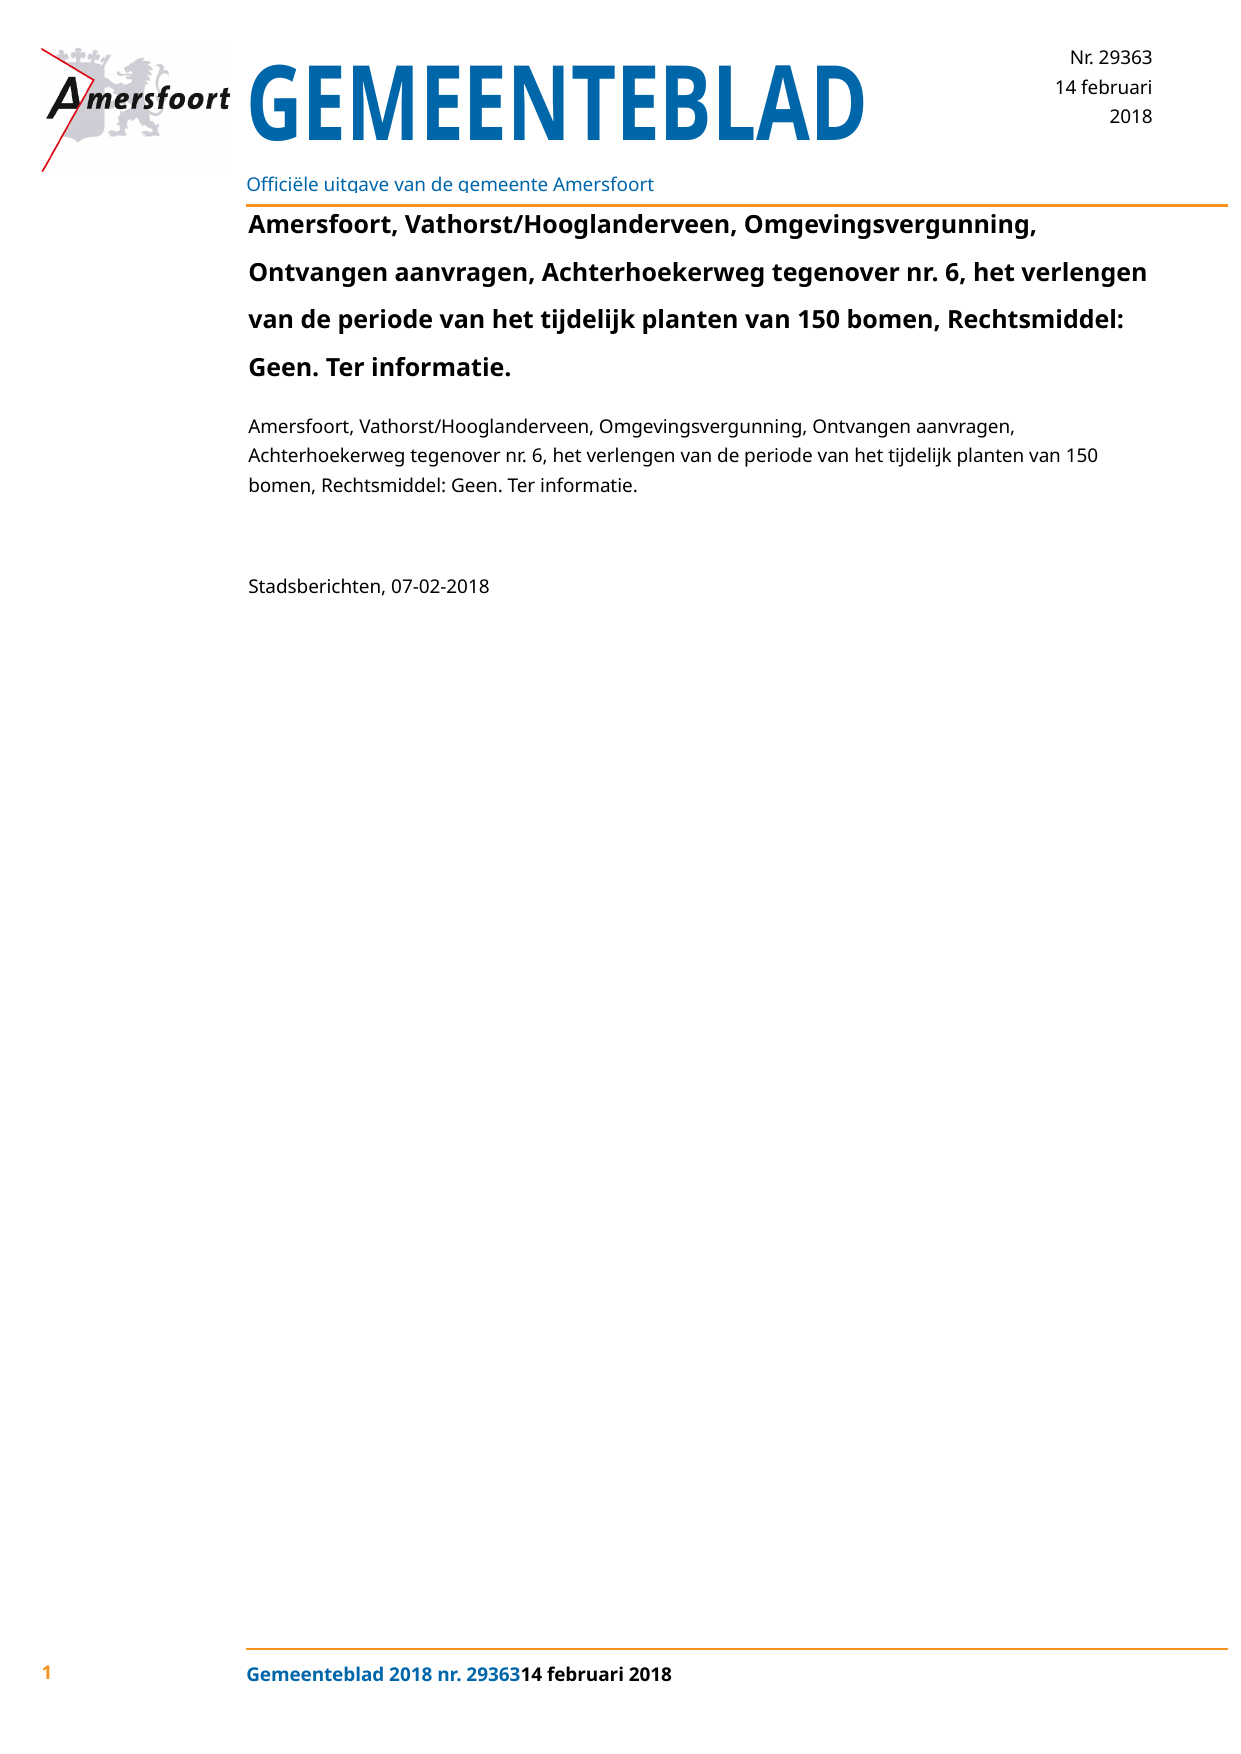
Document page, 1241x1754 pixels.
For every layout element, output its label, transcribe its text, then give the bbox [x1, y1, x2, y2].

text Amersfoort, Vathorst/Hooglanderveen, Omgevingsvergunning, Ontvangen aanvragen, Achterhoekerweg tegenover nr. 6, het verlengen van de periode van het tijdelijk planten van 150 bomen, Rechtsmiddel: Geen. Ter informatie. [248, 413, 1152, 498]
picture [41, 47, 231, 172]
text Stadsberichten, 07-02-2018 [248, 573, 1152, 599]
text Amersfoort, Vathorst/Hooglanderveen, Omgevingsvergunning, Ontvangen aanvragen, Achterhoekerweg tegenover nr. 6, het verlengen van de periode van het tijdelijk planten van 150 bomen, Rechtsmiddel: Geen. Ter informatie. [248, 207, 1152, 384]
